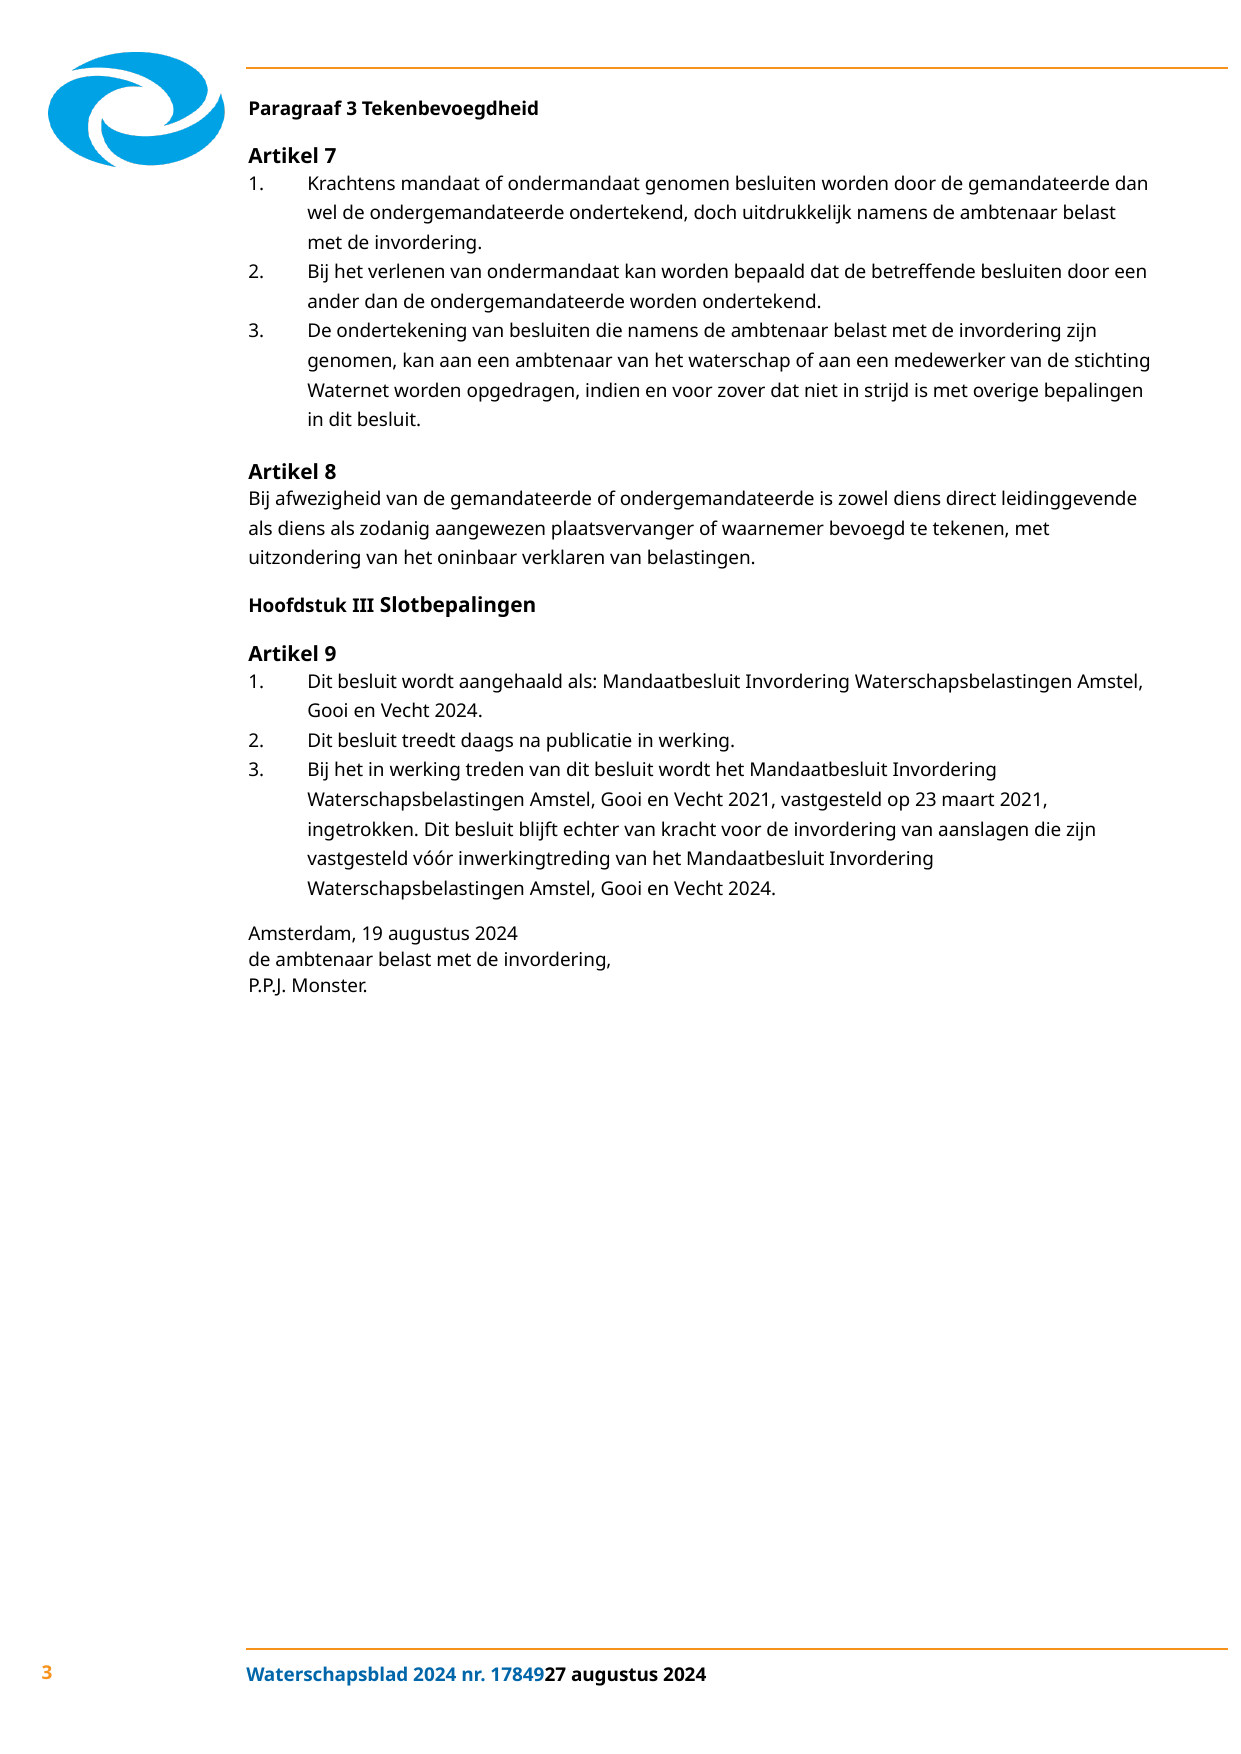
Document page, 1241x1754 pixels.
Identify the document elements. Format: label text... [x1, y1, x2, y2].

text Artikel 7 [248, 141, 1152, 170]
list Bij het verlenen van ondermandaat kan worden bepaald dat de betreffende besluiten door een ander dan de ondergemandateerde worden ondertekend. [248, 258, 1152, 314]
list Bij het in werking treden van dit besluit wordt het Mandaatbesluit Invordering Waterschapsbelastingen Amstel, Gooi en Vecht 2021, vastgesteld op 23 maart 2021, ingetrokken. Dit besluit blijft echter van kracht voor de invordering van aanslagen die zijn vastgesteld vóór inwerkingtreding van het Mandaatbesluit Invordering Waterschapsbelastingen Amstel, Gooi en Vecht 2024. [248, 757, 1152, 901]
text de ambtenaar belast met de invordering, [248, 946, 1152, 972]
text Bij afwezigheid van de gemandateerde of ondergemandateerde is zowel diens direct leidinggevende als diens als zodanig aangewezen plaatsvervanger of waarnemer bevoegd te tekenen, met uitzondering van het oninbaar verklaren van belastingen. [248, 485, 1152, 570]
text Artikel 8 [248, 457, 1152, 485]
picture [41, 47, 231, 172]
text P.P.J. Monster. [248, 972, 1152, 998]
text Artikel 9 [248, 639, 1152, 668]
list Dit besluit treedt daags na publicatie in werking. [248, 727, 1152, 753]
list De ondertekening van besluiten die namens de ambtenaar belast met de invordering zijn genomen, kan aan een ambtenaar van het waterschap of aan een medewerker van de stichting Waternet worden opgedragen, indien en voor zover dat niet in strijd is met overige bepalingen in dit besluit. [248, 318, 1152, 432]
text Paragraaf 3 Tekenbevoegdheid [248, 95, 1152, 121]
text Amsterdam, 19 augustus 2024 [248, 921, 1152, 946]
text Hoofdstuk III Slotbepalingen [248, 590, 1152, 618]
list Krachtens mandaat of ondermandaat genomen besluiten worden door de gemandateerde dan wel de ondergemandateerde ondertekend, doch uitdrukkelijk namens de ambtenaar belast met de invordering. [248, 170, 1152, 255]
list Dit besluit wordt aangehaald als: Mandaatbesluit Invordering Waterschapsbelastingen Amstel, Gooi en Vecht 2024. [248, 668, 1152, 723]
